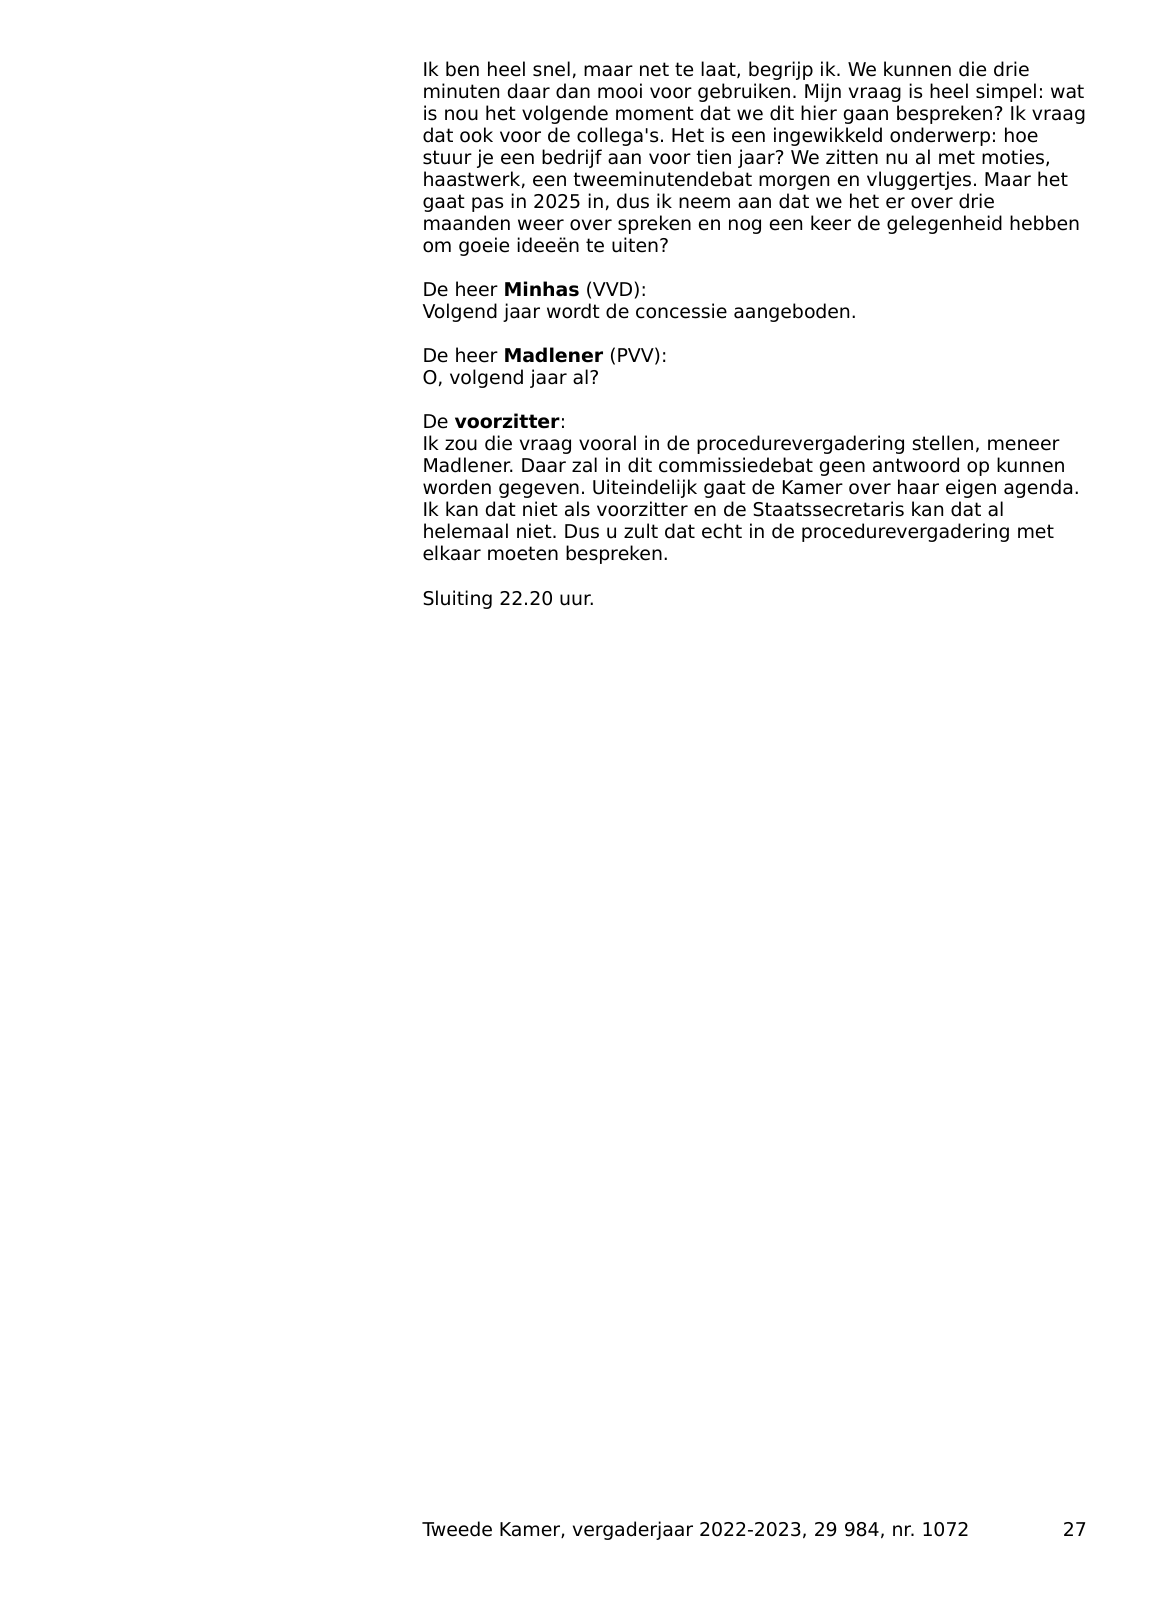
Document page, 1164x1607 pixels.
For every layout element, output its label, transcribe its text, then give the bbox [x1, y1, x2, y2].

text O, volgend jaar al? [422, 367, 1087, 389]
text De heer Madlener (PVV): [422, 345, 1087, 367]
text De voorzitter: [422, 411, 1087, 433]
text Ik ben heel snel, maar net te laat, begrijp ik. We kunnen die drie minuten daar dan mooi voor gebruiken. Mijn vraag is heel simpel: wat is nou het volgende moment dat we dit hier gaan bespreken? Ik vraag dat ook voor de collega's. Het is een ingewikkeld onderwerp: hoe stuur je een bedrijf aan voor tien jaar? We zitten nu al met moties, haastwerk, een tweeminutendebat morgen en vluggertjes. Maar het gaat pas in 2025 in, dus ik neem aan dat we het er over drie maanden weer over spreken en nog een keer de gelegenheid hebben om goeie ideeën te uiten? [422, 59, 1087, 257]
text De heer Minhas (VVD): [422, 279, 1087, 301]
text Ik zou die vraag vooral in de procedurevergadering stellen, meneer Madlener. Daar zal in dit commissiedebat geen antwoord op kunnen worden gegeven. Uiteindelijk gaat de Kamer over haar eigen agenda. Ik kan dat niet als voorzitter en de Staatssecretaris kan dat al helemaal niet. Dus u zult dat echt in de procedurevergadering met elkaar moeten bespreken. [422, 433, 1087, 565]
text Sluiting 22.20 uur. [422, 587, 1087, 609]
text Volgend jaar wordt de concessie aangeboden. [422, 301, 1087, 323]
